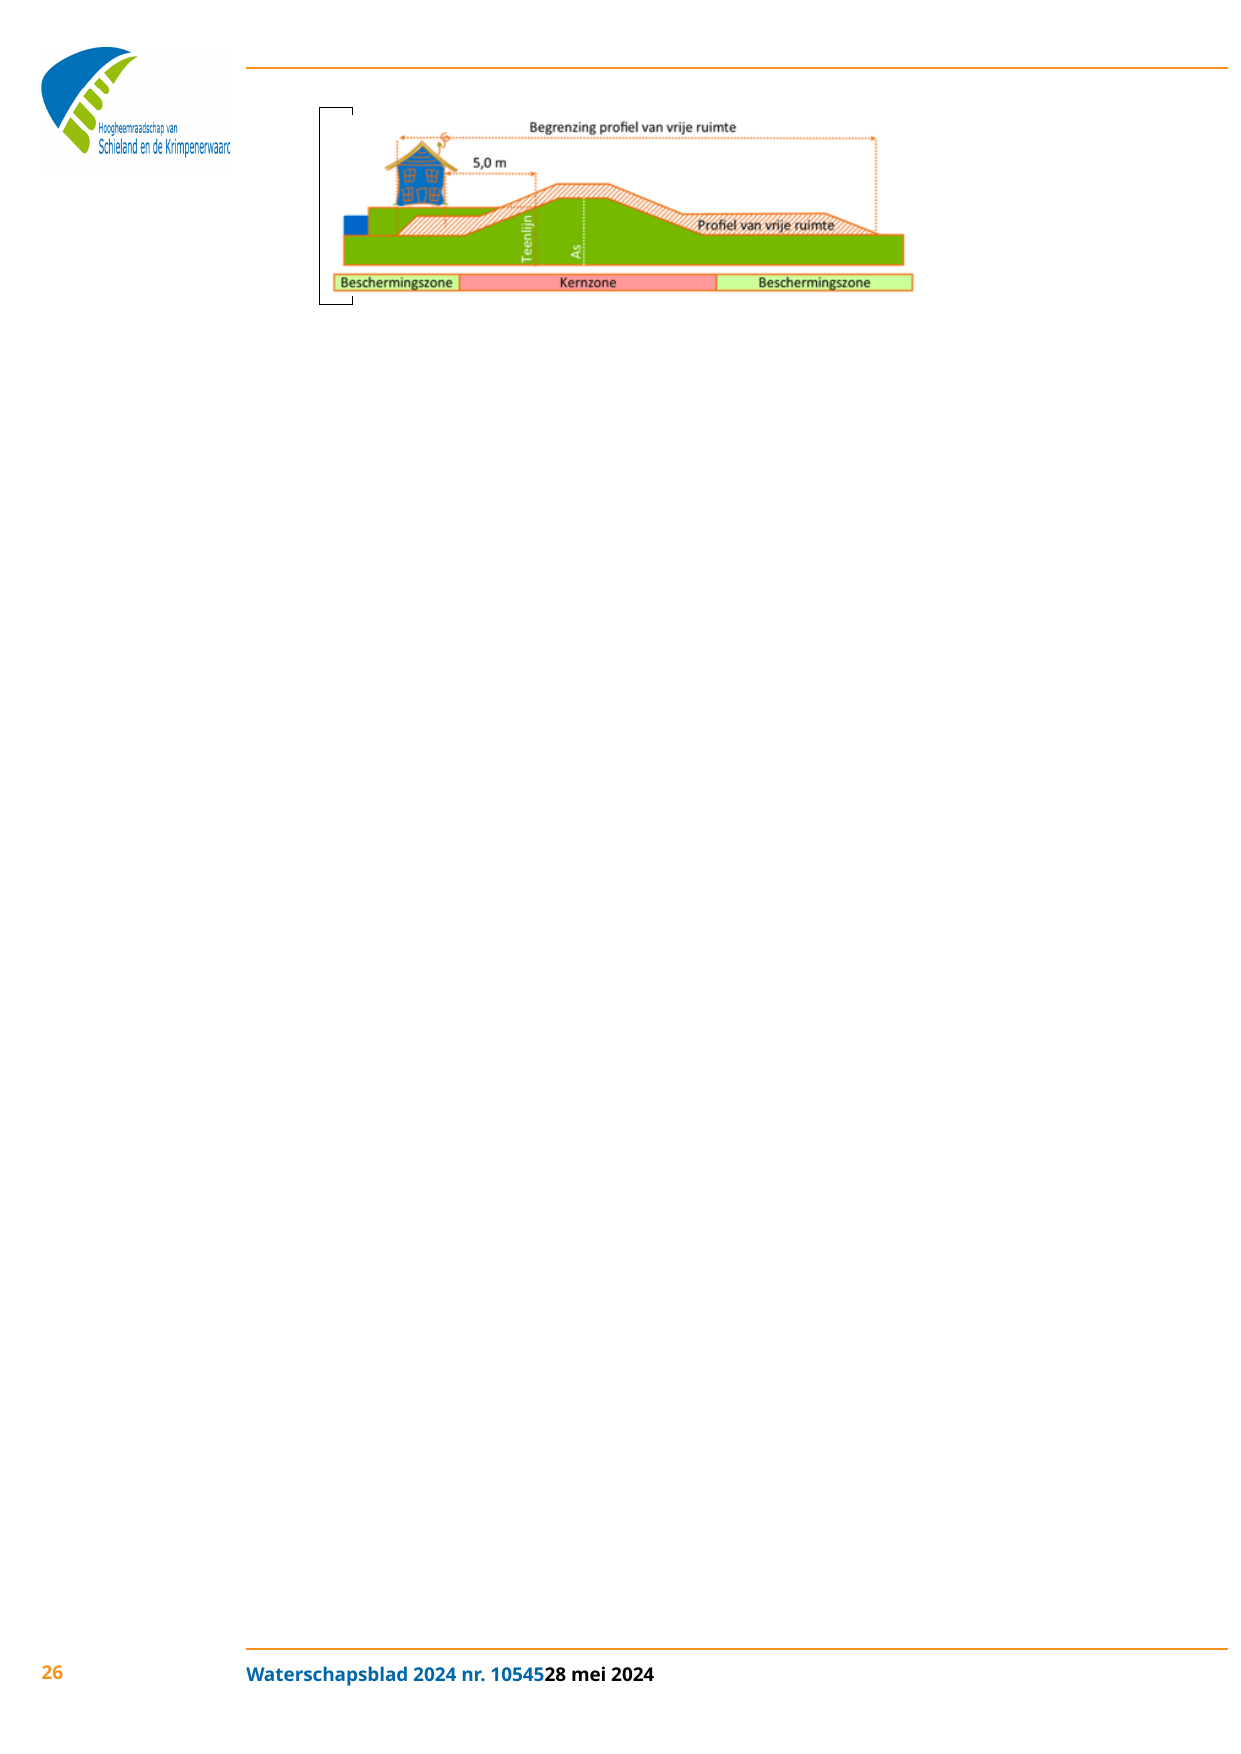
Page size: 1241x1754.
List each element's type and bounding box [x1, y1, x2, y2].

picture [41, 47, 231, 172]
picture [327, 115, 919, 296]
